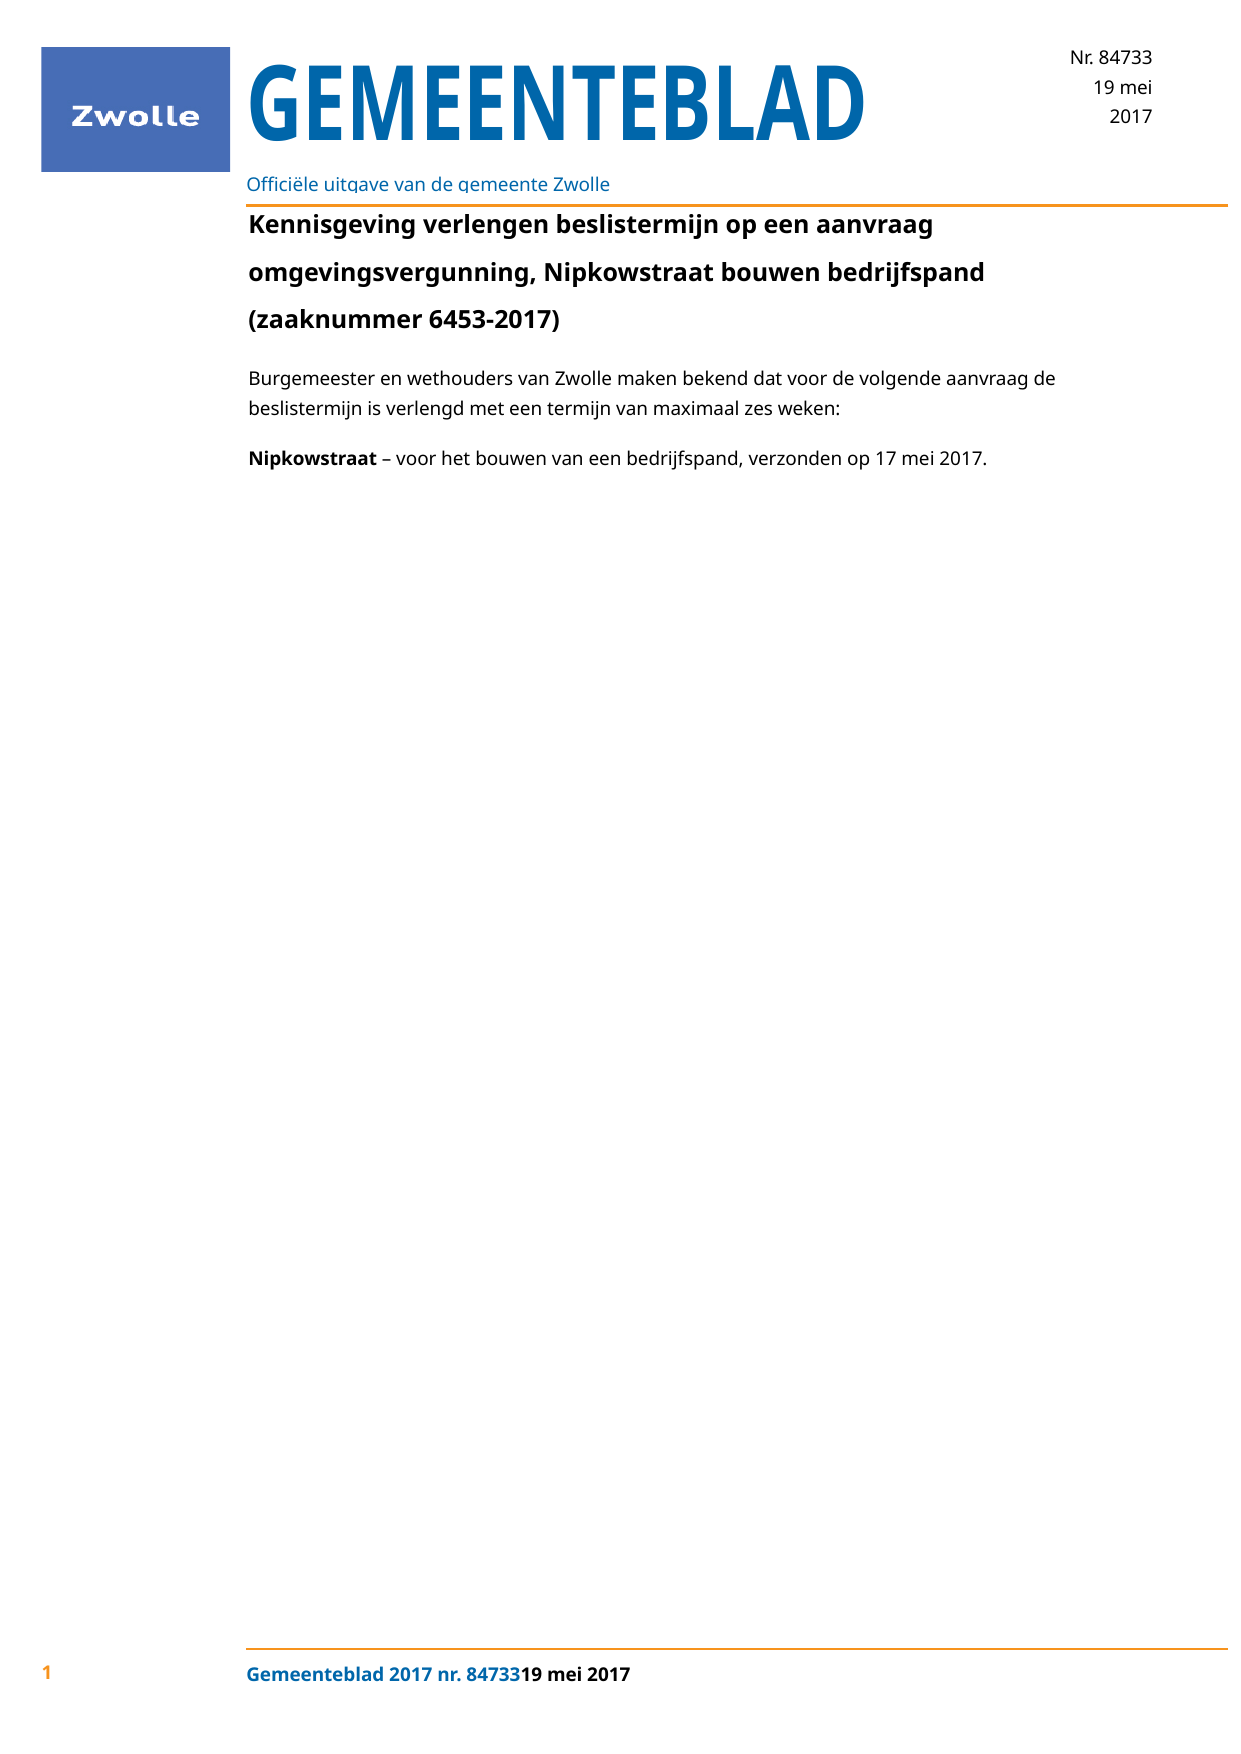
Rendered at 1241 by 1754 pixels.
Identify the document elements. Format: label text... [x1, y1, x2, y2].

picture [41, 47, 231, 172]
text Burgemeester en wethouders van Zwolle maken bekend dat voor de volgende aanvraag de beslistermijn is verlengd met een termijn van maximaal zes weken: [248, 366, 1152, 421]
text Nipkowstraat – voor het bouwen van een bedrijfspand, verzonden op 17 mei 2017. [248, 446, 1152, 471]
text Kennisgeving verlengen beslistermijn op een aanvraag omgevingsvergunning, Nipkowstraat bouwen bedrijfspand (zaaknummer 6453-2017) [248, 207, 1152, 336]
